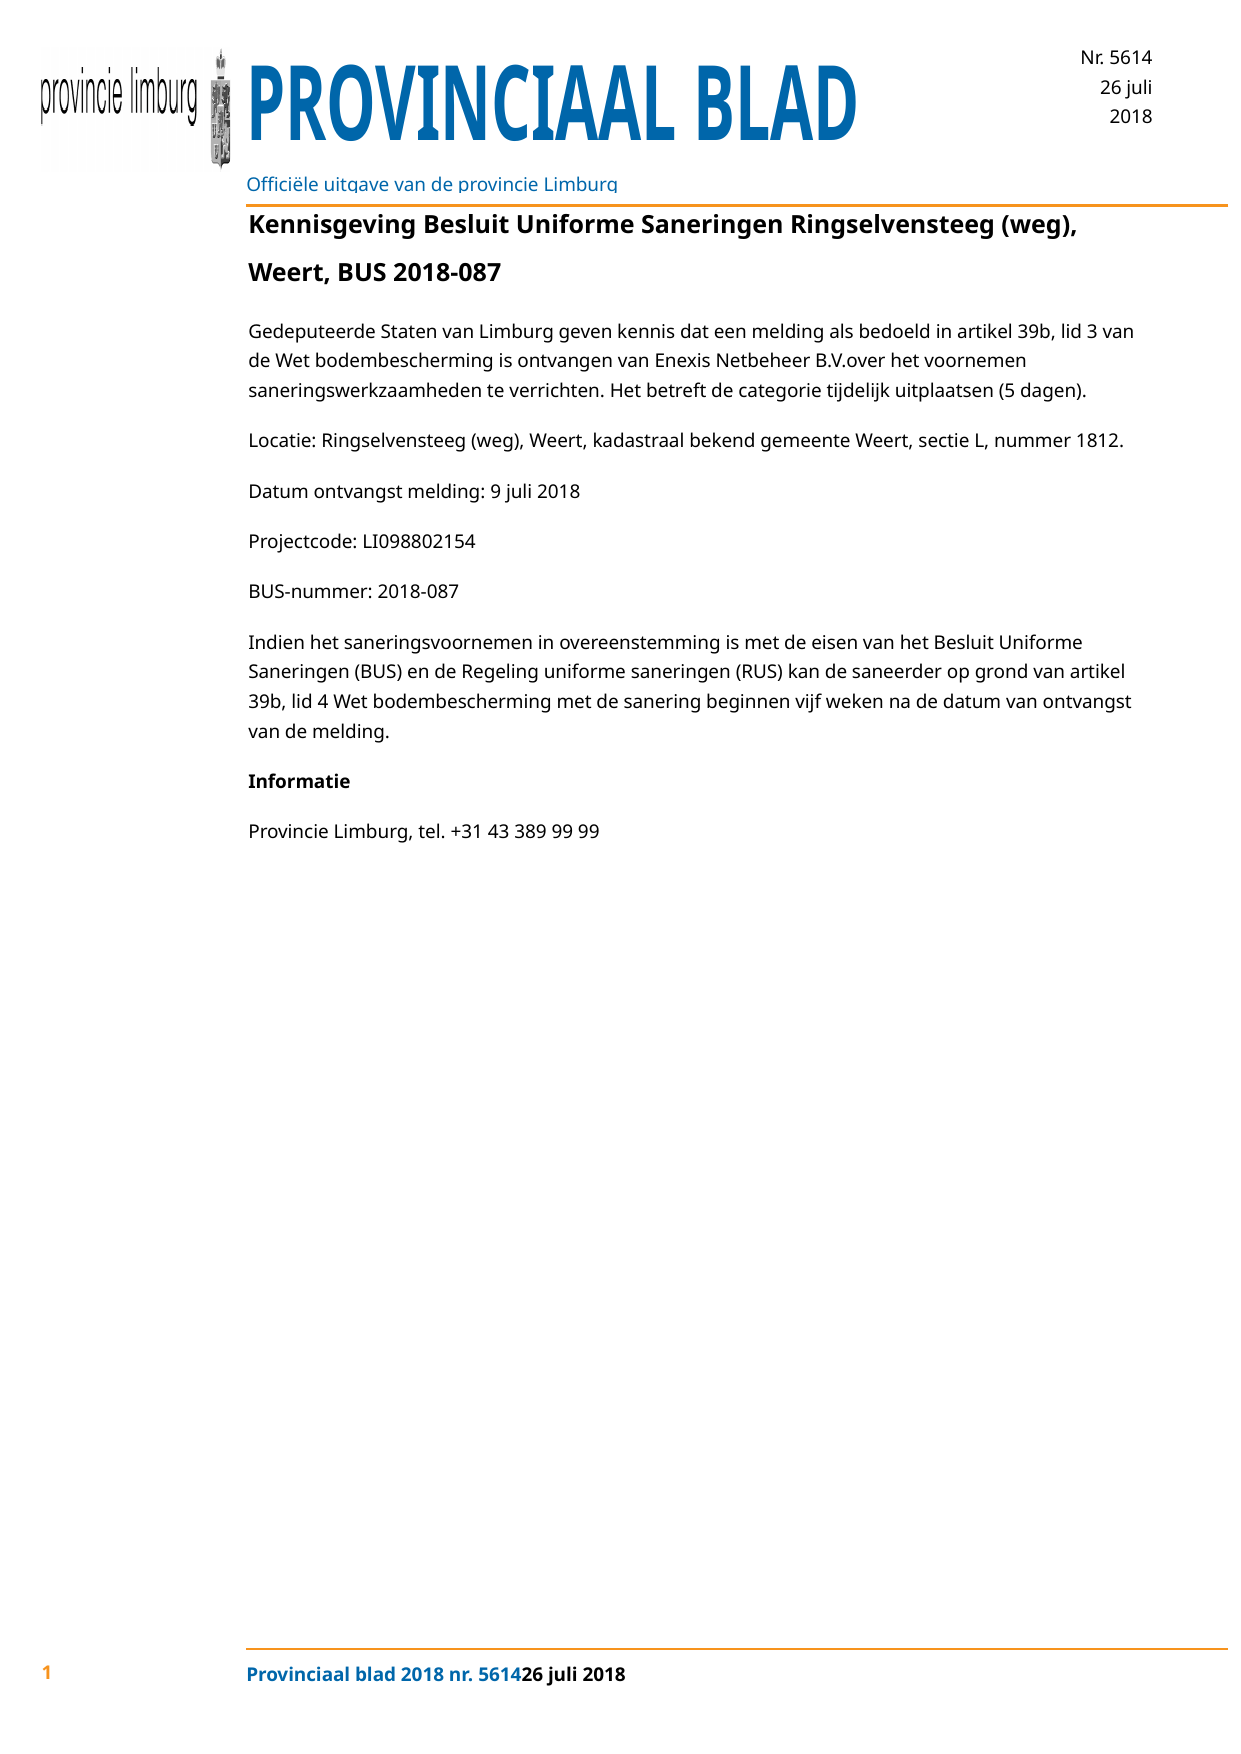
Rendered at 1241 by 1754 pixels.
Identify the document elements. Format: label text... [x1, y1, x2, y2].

text Datum ontvangst melding: 9 juli 2018 [248, 478, 1152, 504]
text BUS-nummer: 2018-087 [248, 579, 1152, 604]
text Locatie: Ringselvensteeg (weg), Weert, kadastraal bekend gemeente Weert, sectie L, nummer 1812. [248, 427, 1152, 453]
text Informatie [248, 768, 1152, 794]
text Provincie Limburg, tel. +31 43 389 99 99 [248, 819, 1152, 844]
text Gedeputeerde Staten van Limburg geven kennis dat een melding als bedoeld in artikel 39b, lid 3 van de Wet bodembescherming is ontvangen van Enexis Netbeheer B.V.over het voornemen saneringswerkzaamheden te verrichten. Het betreft de categorie tijdelijk uitplaatsen (5 dagen). [248, 318, 1152, 403]
text Projectcode: LI098802154 [248, 528, 1152, 554]
picture [41, 47, 231, 172]
text Kennisgeving Besluit Uniforme Saneringen Ringselvensteeg (weg), Weert, BUS 2018-087 [248, 207, 1152, 288]
text Indien het saneringsvoornemen in overeenstemming is met de eisen van het Besluit Uniforme Saneringen (BUS) en de Regeling uniforme saneringen (RUS) kan de saneerder op grond van artikel 39b, lid 4 Wet bodembescherming met de sanering beginnen vijf weken na de datum van ontvangst van de melding. [248, 629, 1152, 744]
